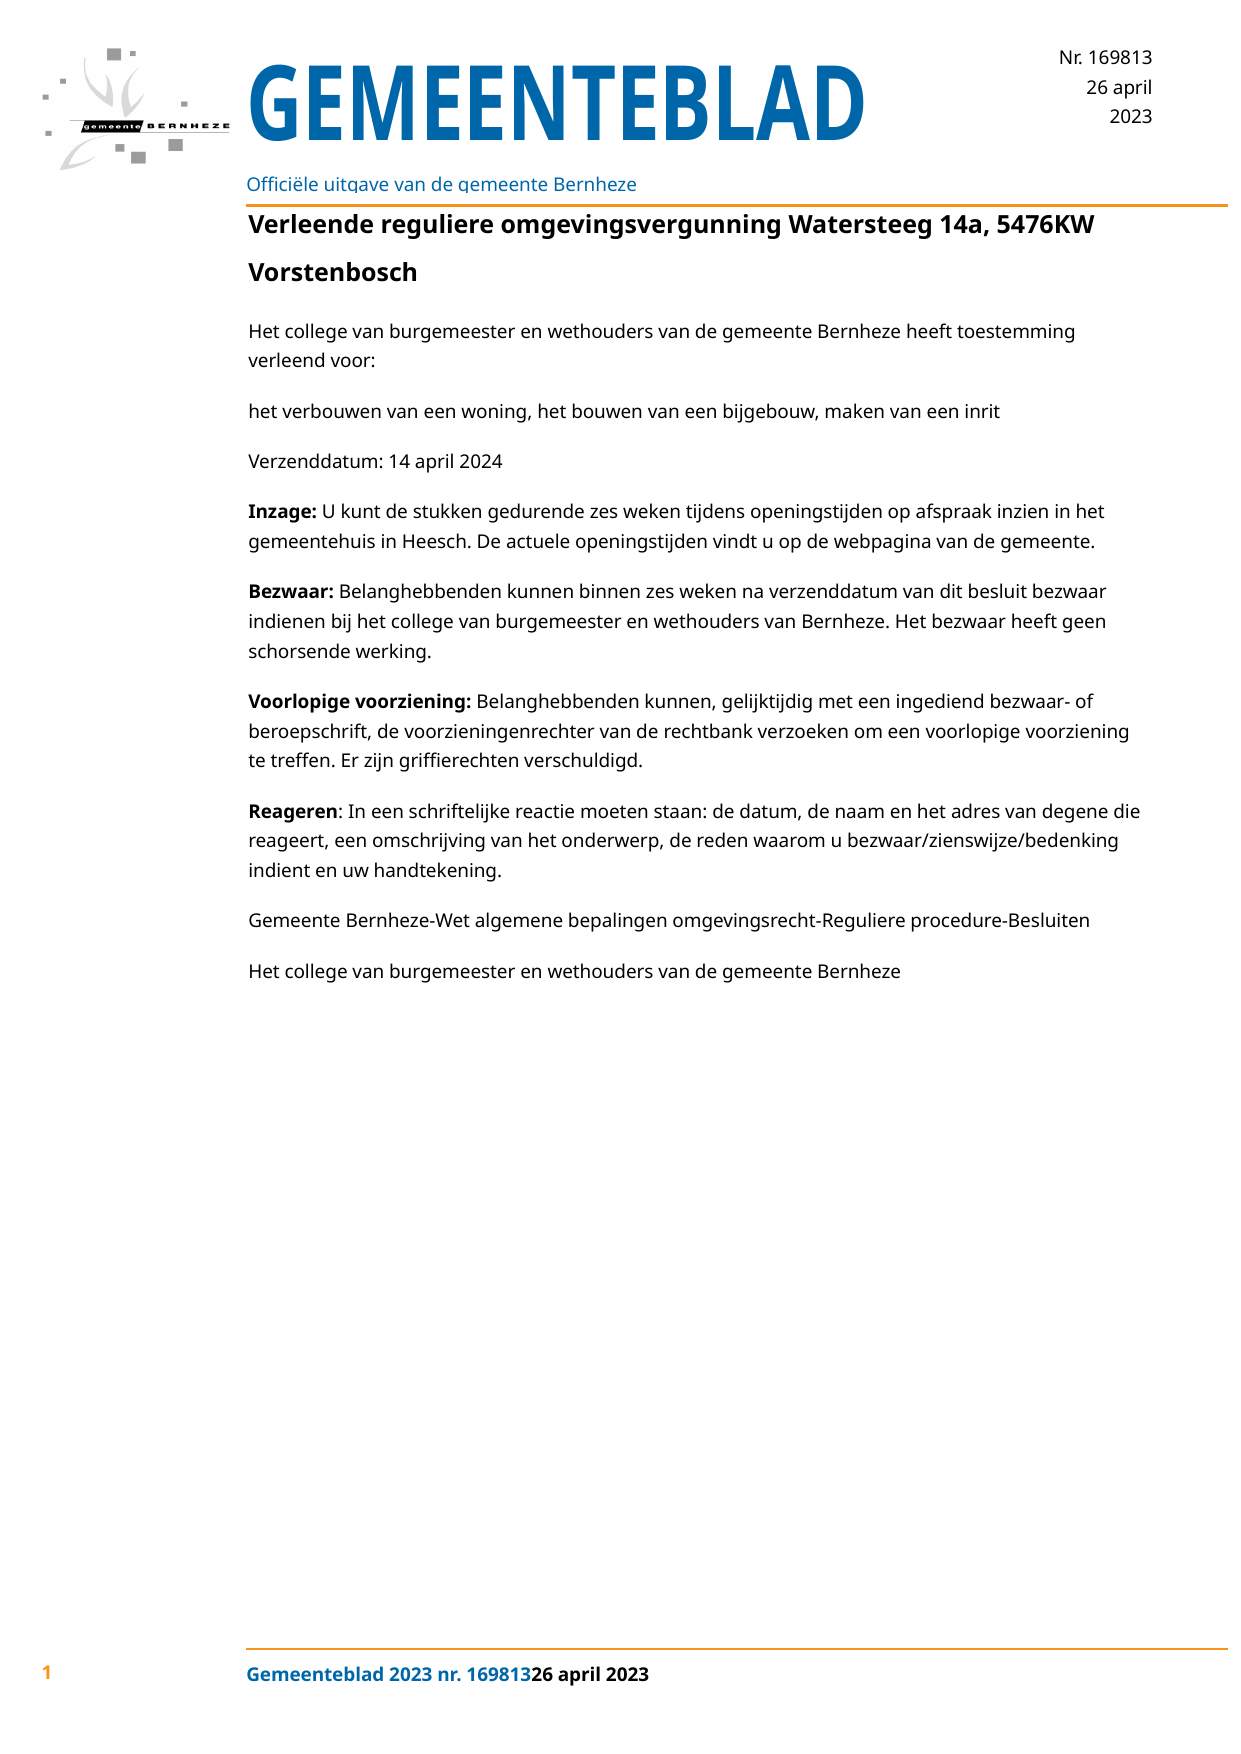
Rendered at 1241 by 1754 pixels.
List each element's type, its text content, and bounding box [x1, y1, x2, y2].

picture [41, 47, 231, 172]
text Reageren: In een schriftelijke reactie moeten staan: de datum, de naam en het adres van degene die reageert, een omschrijving van het onderwerp, de reden waarom u bezwaar/zienswijze/bedenking indient en uw handtekening. [248, 798, 1152, 883]
text Voorlopige voorziening: Belanghebbenden kunnen, gelijktijdig met een ingediend bezwaar- of beroepschrift, de voorzieningenrechter van de rechtbank verzoeken om een voorlopige voorziening te treffen. Er zijn griffierechten verschuldigd. [248, 688, 1152, 773]
text Bezwaar: Belanghebbenden kunnen binnen zes weken na verzenddatum van dit besluit bezwaar indienen bij het college van burgemeester en wethouders van Bernheze. Het bezwaar heeft geen schorsende werking. [248, 579, 1152, 664]
text het verbouwen van een woning, het bouwen van een bijgebouw, maken van een inrit [248, 398, 1152, 424]
text Het college van burgemeester en wethouders van de gemeente Bernheze heeft toestemming verleend voor: [248, 318, 1152, 373]
text Gemeente Bernheze-Wet algemene bepalingen omgevingsrecht-Reguliere procedure-Besluiten [248, 907, 1152, 933]
text Verleende reguliere omgevingsvergunning Watersteeg 14a, 5476KW Vorstenbosch [248, 207, 1152, 288]
text Verzenddatum: 14 april 2024 [248, 448, 1152, 474]
text Het college van burgemeester en wethouders van de gemeente Bernheze [248, 958, 1152, 984]
text Inzage: U kunt de stukken gedurende zes weken tijdens openingstijden op afspraak inzien in het gemeentehuis in Heesch. De actuele openingstijden vindt u op de webpagina van de gemeente. [248, 499, 1152, 554]
